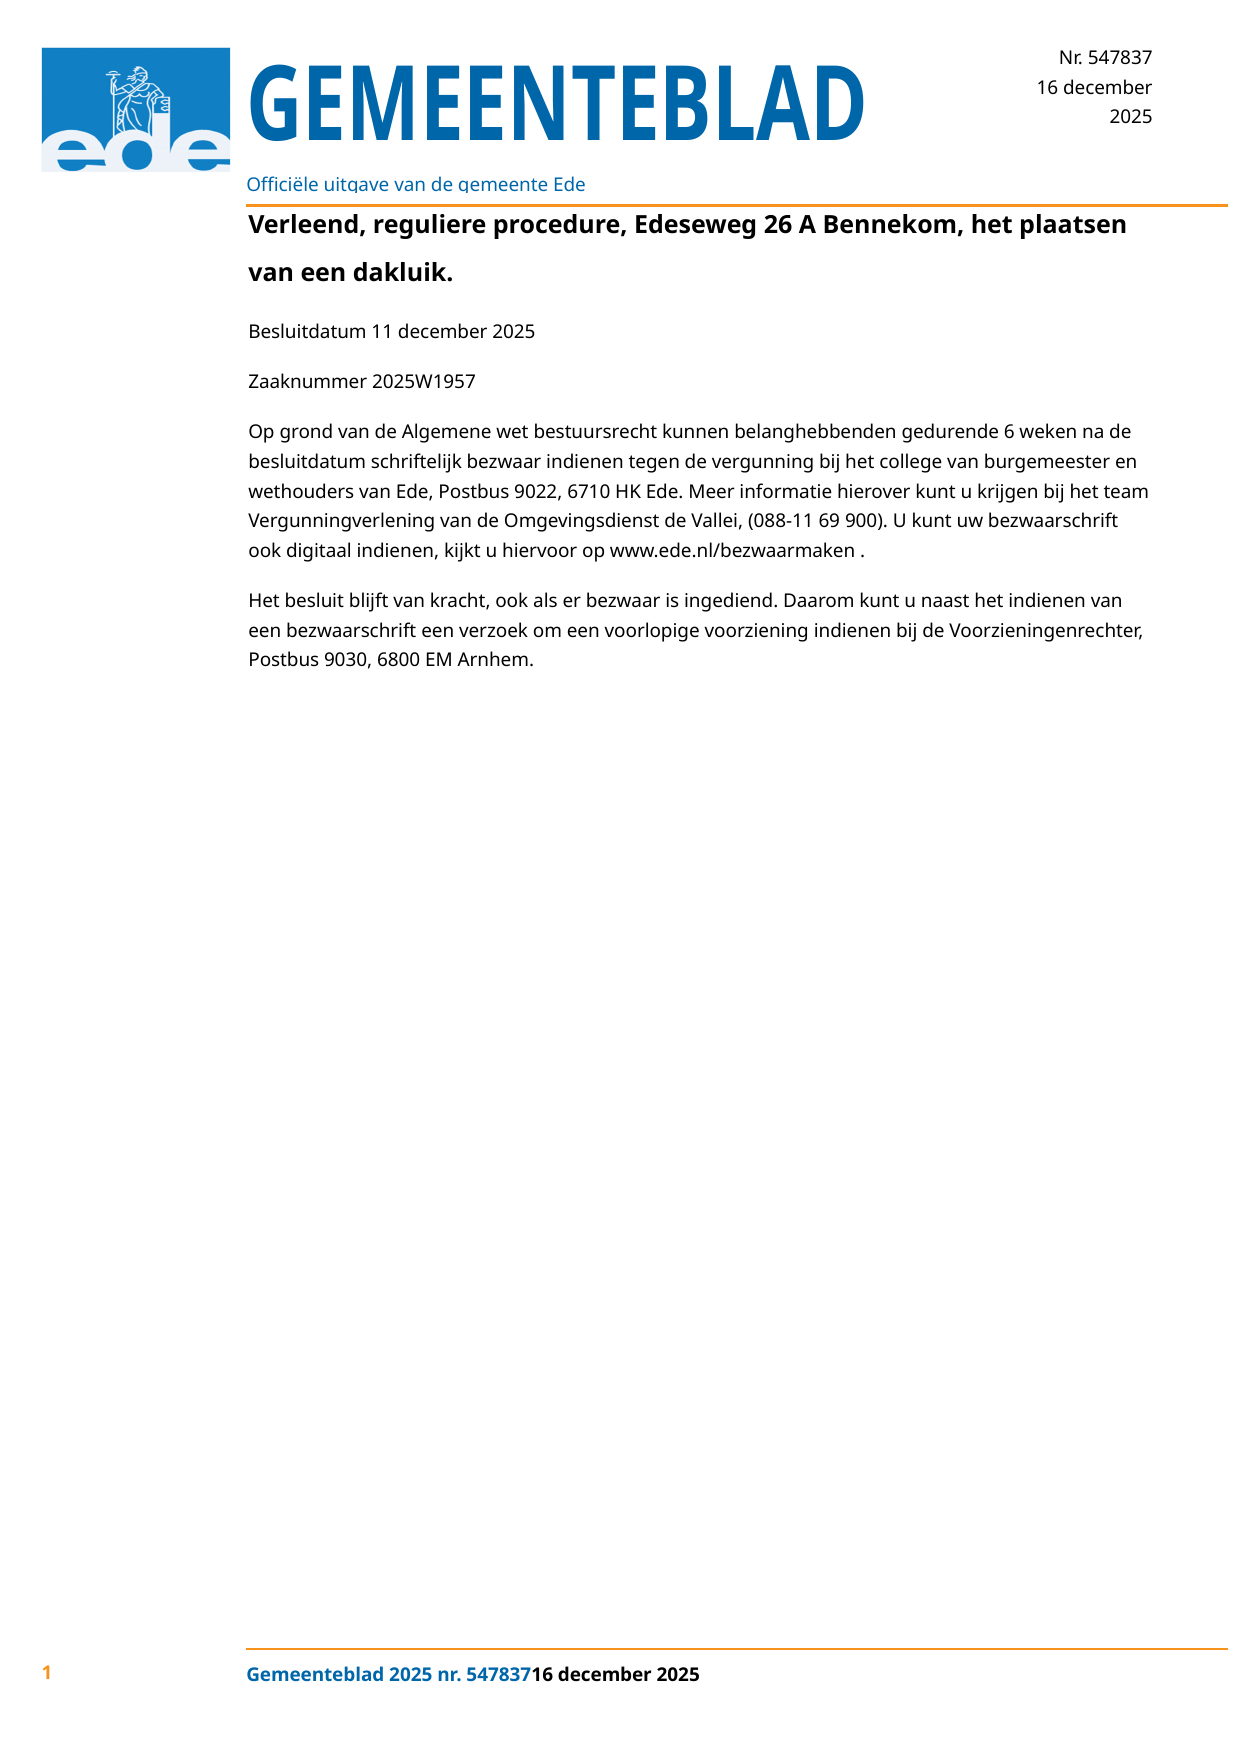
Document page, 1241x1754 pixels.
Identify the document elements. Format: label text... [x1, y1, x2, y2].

text Op grond van de Algemene wet bestuursrecht kunnen belanghebbenden gedurende 6 weken na de besluitdatum schriftelijk bezwaar indienen tegen de vergunning bij het college van burgemeester en wethouders van Ede, Postbus 9022, 6710 HK Ede. Meer informatie hierover kunt u krijgen bij het team Vergunningverlening van de Omgevingsdienst de Vallei, (088-11 69 900). U kunt uw bezwaarschrift ook digitaal indienen, kijkt u hiervoor op www.ede.nl/bezwaarmaken . [248, 419, 1152, 563]
text Besluitdatum 11 december 2025 [248, 318, 1152, 344]
text Het besluit blijft van kracht, ook als er bezwaar is ingediend. Daarom kunt u naast het indienen van een bezwaarschrift een verzoek om een voorlopige voorziening indienen bij de Voorzieningenrechter, Postbus 9030, 6800 EM Arnhem. [248, 587, 1152, 672]
picture [41, 47, 231, 172]
text Zaaknummer 2025W1957 [248, 368, 1152, 394]
text Verleend, reguliere procedure, Edeseweg 26 A Bennekom, het plaatsen van een dakluik. [248, 207, 1152, 288]
